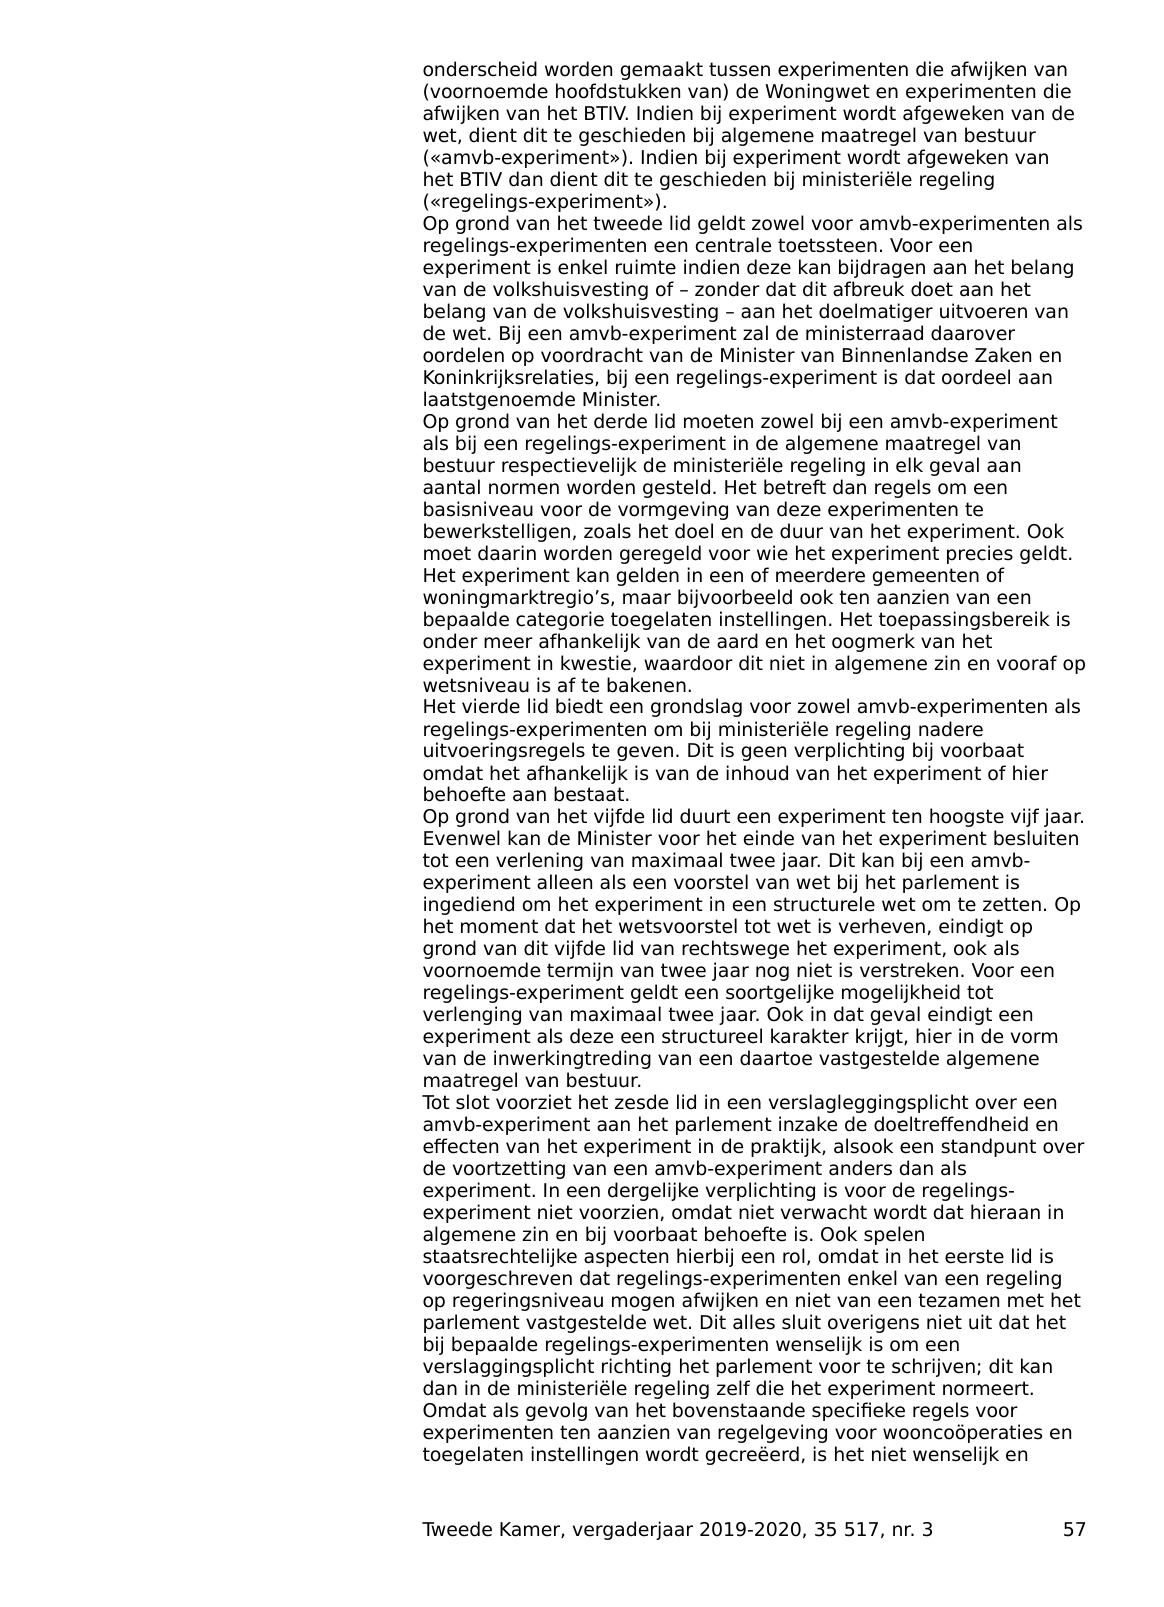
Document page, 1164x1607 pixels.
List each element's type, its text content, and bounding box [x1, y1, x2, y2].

text Het vierde lid biedt een grondslag voor zowel amvb-experimenten als regelings-experimenten om bij ministeriële regeling nadere uitvoeringsregels te geven. Dit is geen verplichting bij voorbaat omdat het afhankelijk is van de inhoud van het experiment of hier behoefte aan bestaat. [422, 696, 1087, 806]
text Op grond van het vijfde lid duurt een experiment ten hoogste vijf jaar. Evenwel kan de Minister voor het einde van het experiment besluiten tot een verlening van maximaal twee jaar. Dit kan bij een amvb-experiment alleen als een voorstel van wet bij het parlement is ingediend om het experiment in een structurele wet om te zetten. Op het moment dat het wetsvoorstel tot wet is verheven, eindigt op grond van dit vijfde lid van rechtswege het experiment, ook als voornoemde termijn van twee jaar nog niet is verstreken. Voor een regelings-experiment geldt een soortgelijke mogelijkheid tot verlenging van maximaal twee jaar. Ook in dat geval eindigt een experiment als deze een structureel karakter krijgt, hier in de vorm van de inwerkingtreding van een daartoe vastgestelde algemene maatregel van bestuur. [422, 806, 1087, 1092]
text onderscheid worden gemaakt tussen experimenten die afwijken van (voornoemde hoofdstukken van) de Woningwet en experimenten die afwijken van het BTIV. Indien bij experiment wordt afgeweken van de wet, dient dit te geschieden bij algemene maatregel van bestuur («amvb-experiment»). Indien bij experiment wordt afgeweken van het BTIV dan dient dit te geschieden bij ministeriële regeling («regelings-experiment»). [422, 59, 1087, 213]
text Op grond van het derde lid moeten zowel bij een amvb-experiment als bij een regelings-experiment in de algemene maatregel van bestuur respectievelijk de ministeriële regeling in elk geval aan aantal normen worden gesteld. Het betreft dan regels om een basisniveau voor de vormgeving van deze experimenten te bewerkstelligen, zoals het doel en de duur van het experiment. Ook moet daarin worden geregeld voor wie het experiment precies geldt. Het experiment kan gelden in een of meerdere gemeenten of woningmarktregio’s, maar bijvoorbeeld ook ten aanzien van een bepaalde categorie toegelaten instellingen. Het toepassingsbereik is onder meer afhankelijk van de aard en het oogmerk van het experiment in kwestie, waardoor dit niet in algemene zin en vooraf op wetsniveau is af te bakenen. [422, 411, 1087, 696]
text Omdat als gevolg van het bovenstaande specifieke regels voor experimenten ten aanzien van regelgeving voor wooncoöperaties en toegelaten instellingen wordt gecreëerd, is het niet wenselijk en [422, 1400, 1087, 1466]
text Op grond van het tweede lid geldt zowel voor amvb-experimenten als regelings-experimenten een centrale toetssteen. Voor een experiment is enkel ruimte indien deze kan bijdragen aan het belang van de volkshuisvesting of – zonder dat dit afbreuk doet aan het belang van de volkshuisvesting – aan het doelmatiger uitvoeren van de wet. Bij een amvb-experiment zal de ministerraad daarover oordelen op voordracht van de Minister van Binnenlandse Zaken en Koninkrijksrelaties, bij een regelings-experiment is dat oordeel aan laatstgenoemde Minister. [422, 213, 1087, 411]
text Tot slot voorziet het zesde lid in een verslagleggingsplicht over een amvb-experiment aan het parlement inzake de doeltreffendheid en effecten van het experiment in de praktijk, alsook een standpunt over de voortzetting van een amvb-experiment anders dan als experiment. In een dergelijke verplichting is voor de regelings-experiment niet voorzien, omdat niet verwacht wordt dat hieraan in algemene zin en bij voorbaat behoefte is. Ook spelen staatsrechtelijke aspecten hierbij een rol, omdat in het eerste lid is voorgeschreven dat regelings-experimenten enkel van een regeling op regeringsniveau mogen afwijken en niet van een tezamen met het parlement vastgestelde wet. Dit alles sluit overigens niet uit dat het bij bepaalde regelings-experimenten wenselijk is om een verslaggingsplicht richting het parlement voor te schrijven; dit kan dan in de ministeriële regeling zelf die het experiment normeert. [422, 1092, 1087, 1400]
